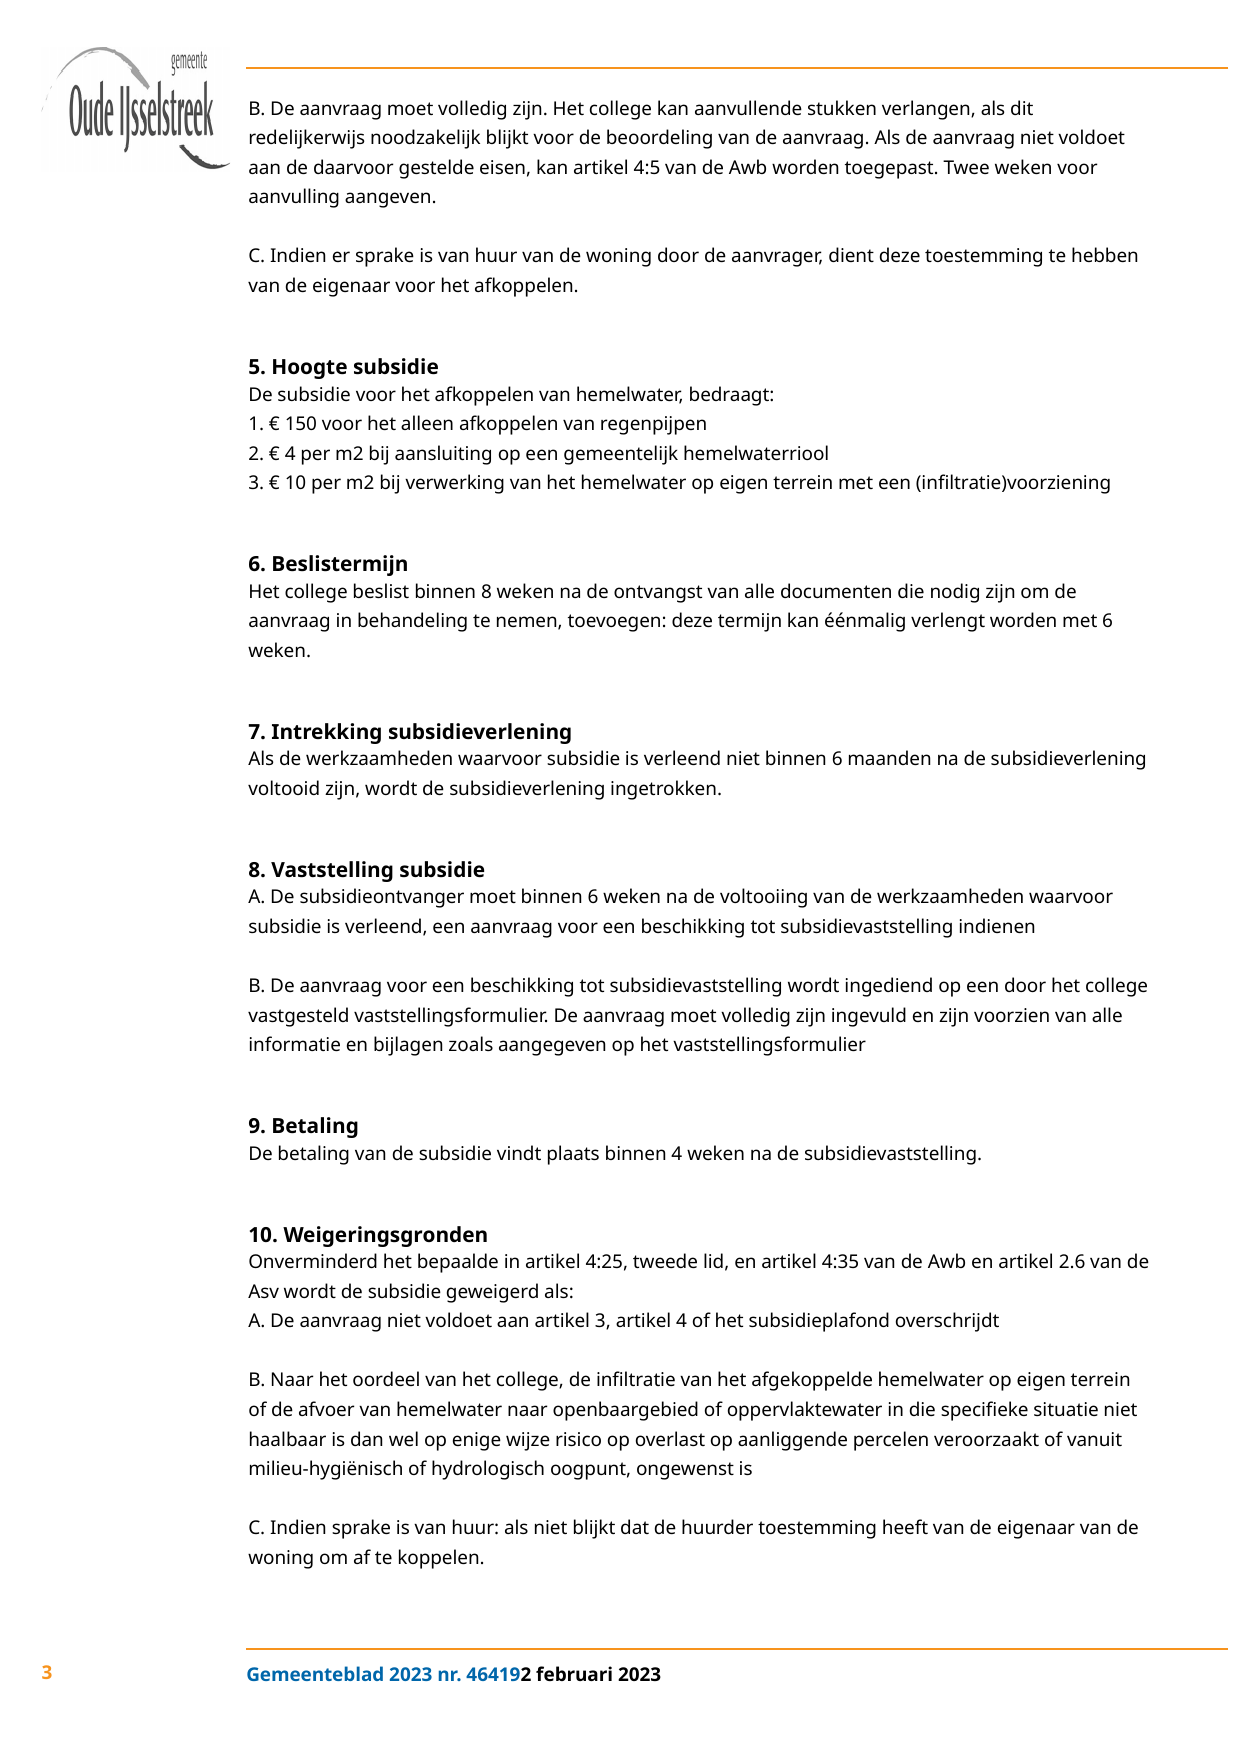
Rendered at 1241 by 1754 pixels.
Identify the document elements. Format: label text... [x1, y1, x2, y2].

text 10. Weigeringsgronden [248, 1220, 1152, 1248]
text 8. Vaststelling subsidie [248, 855, 1152, 883]
text C. Indien er sprake is van huur van de woning door de aanvrager, dient deze toestemming te hebben van de eigenaar voor het afkoppelen. [248, 243, 1152, 298]
text 9. Betaling [248, 1111, 1152, 1140]
text Onverminderd het bepaalde in artikel 4:25, tweede lid, en artikel 4:35 van de Awb en artikel 2.6 van de Asv wordt de subsidie geweigerd als: [248, 1248, 1152, 1304]
text De betaling van de subsidie vindt plaats binnen 4 weken na de subsidievaststelling. [248, 1140, 1152, 1166]
picture [41, 47, 231, 172]
text B. De aanvraag moet volledig zijn. Het college kan aanvullende stukken verlangen, als dit redelijkerwijs noodzakelijk blijkt voor de beoordeling van de aanvraag. Als de aanvraag niet voldoet aan de daarvoor gestelde eisen, kan artikel 4:5 van de Awb worden toegepast. Twee weken voor aanvulling aangeven. [248, 95, 1152, 209]
text De subsidie voor het afkoppelen van hemelwater, bedraagt: [248, 381, 1152, 406]
text 3. € 10 per m2 bij verwerking van het hemelwater op eigen terrein met een (infiltratie)voorziening [248, 469, 1152, 495]
text B. Naar het oordeel van het college, de infiltratie van het afgekoppelde hemelwater op eigen terrein of de afvoer van hemelwater naar openbaargebied of oppervlaktewater in die specifieke situatie niet haalbaar is dan wel op enige wijze risico op overlast op aanliggende percelen veroorzaakt of vanuit milieu-hygiënisch of hydrologisch oogpunt, ongewenst is [248, 1367, 1152, 1481]
text Het college beslist binnen 8 weken na de ontvangst van alle documenten die nodig zijn om de aanvraag in behandeling te nemen, toevoegen: deze termijn kan éénmalig verlengt worden met 6 weken. [248, 578, 1152, 663]
text C. Indien sprake is van huur: als niet blijkt dat de huurder toestemming heeft van de eigenaar van de woning om af te koppelen. [248, 1514, 1152, 1570]
text 5. Hoogte subsidie [248, 352, 1152, 381]
text 6. Beslistermijn [248, 549, 1152, 578]
text Als de werkzaamheden waarvoor subsidie is verleend niet binnen 6 maanden na de subsidieverlening voltooid zijn, wordt de subsidieverlening ingetrokken. [248, 746, 1152, 801]
text 1. € 150 voor het alleen afkoppelen van regenpijpen [248, 410, 1152, 436]
text A. De subsidieontvanger moet binnen 6 weken na de voltooiing van de werkzaamheden waarvoor subsidie is verleend, een aanvraag voor een beschikking tot subsidievaststelling indienen [248, 883, 1152, 939]
text B. De aanvraag voor een beschikking tot subsidievaststelling wordt ingediend op een door het college vastgesteld vaststellingsformulier. De aanvraag moet volledig zijn ingevuld en zijn voorzien van alle informatie en bijlagen zoals aangegeven op het vaststellingsformulier [248, 972, 1152, 1057]
text A. De aanvraag niet voldoet aan artikel 3, artikel 4 of het subsidieplafond overschrijdt [248, 1307, 1152, 1333]
text 2. € 4 per m2 bij aansluiting op een gemeentelijk hemelwaterriool [248, 440, 1152, 466]
text 7. Intrekking subsidieverlening [248, 717, 1152, 746]
